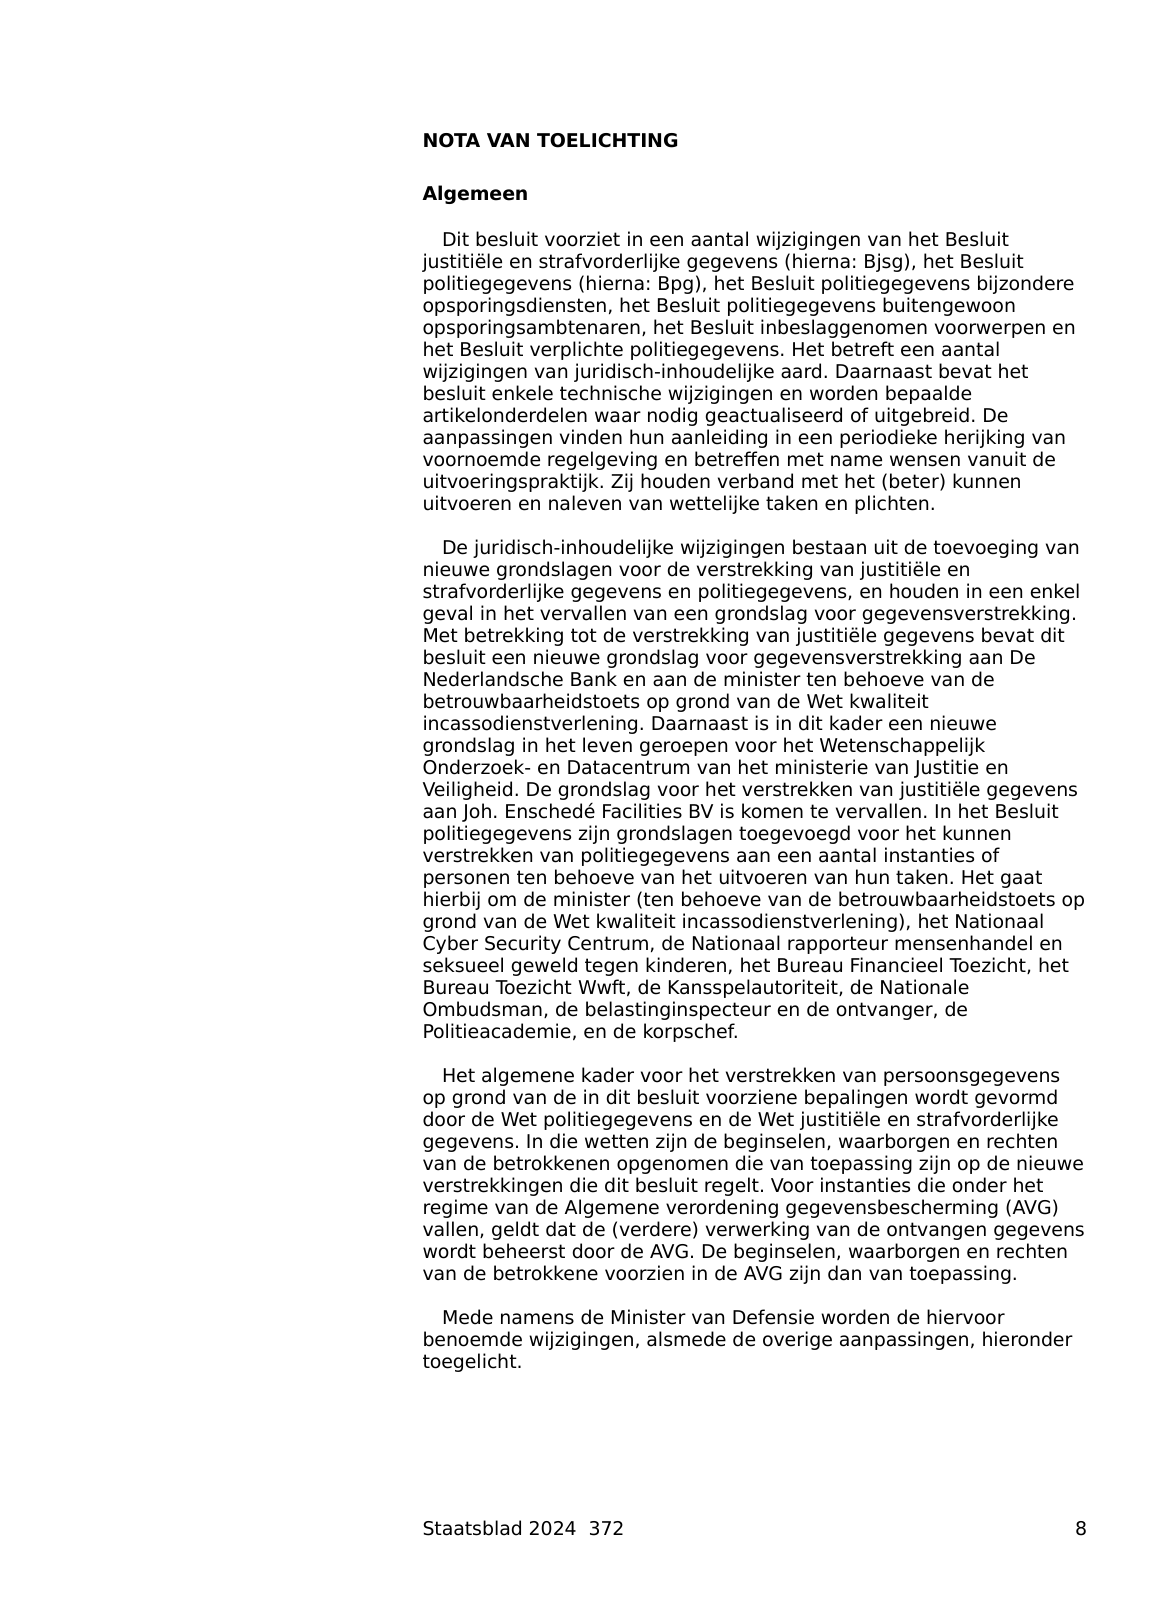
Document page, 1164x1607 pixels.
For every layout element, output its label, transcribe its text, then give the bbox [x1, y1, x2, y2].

subtitle Algemeen [422, 182, 1087, 204]
text De juridisch-inhoudelijke wijzigingen bestaan uit de toevoeging van nieuwe grondslagen voor de verstrekking van justitiële en strafvorderlijke gegevens en politiegegevens, en houden in een enkel geval in het vervallen van een grondslag voor gegevensverstrekking. Met betrekking tot de verstrekking van justitiële gegevens bevat dit besluit een nieuwe grondslag voor gegevensverstrekking aan De Nederlandsche Bank en aan de minister ten behoeve van de betrouwbaarheidstoets op grond van de Wet kwaliteit incassodienstverlening. Daarnaast is in dit kader een nieuwe grondslag in het leven geroepen voor het Wetenschappelijk Onderzoek- en Datacentrum van het ministerie van Justitie en Veiligheid. De grondslag voor het verstrekken van justitiële gegevens aan Joh. Enschedé Facilities BV is komen te vervallen. In het Besluit politiegegevens zijn grondslagen toegevoegd voor het kunnen verstrekken van politiegegevens aan een aantal instanties of personen ten behoeve van het uitvoeren van hun taken. Het gaat hierbij om de minister (ten behoeve van de betrouwbaarheidstoets op grond van de Wet kwaliteit incassodienstverlening), het Nationaal Cyber Security Centrum, de Nationaal rapporteur mensenhandel en seksueel geweld tegen kinderen, het Bureau Financieel Toezicht, het Bureau Toezicht Wwft, de Kansspelautoriteit, de Nationale Ombudsman, de belastinginspecteur en de ontvanger, de Politieacademie, en de korpschef. [422, 537, 1087, 1043]
text Dit besluit voorziet in een aantal wijzigingen van het Besluit justitiële en strafvorderlijke gegevens (hierna: Bjsg), het Besluit politiegegevens (hierna: Bpg), het Besluit politiegegevens bijzondere opsporingsdiensten, het Besluit politiegegevens buitengewoon opsporingsambtenaren, het Besluit inbeslaggenomen voorwerpen en het Besluit verplichte politiegegevens. Het betreft een aantal wijzigingen van juridisch-inhoudelijke aard. Daarnaast bevat het besluit enkele technische wijzigingen en worden bepaalde artikelonderdelen waar nodig geactualiseerd of uitgebreid. De aanpassingen vinden hun aanleiding in een periodieke herijking van voornoemde regelgeving en betreffen met name wensen vanuit de uitvoeringspraktijk. Zij houden verband met het (beter) kunnen uitvoeren en naleven van wettelijke taken en plichten. [422, 229, 1087, 515]
text Mede namens de Minister van Defensie worden de hiervoor benoemde wijzigingen, alsmede de overige aanpassingen, hieronder toegelicht. [422, 1307, 1087, 1373]
subtitle NOTA VAN TOELICHTING [422, 130, 1087, 152]
text Het algemene kader voor het verstrekken van persoonsgegevens op grond van de in dit besluit voorziene bepalingen wordt gevormd door de Wet politiegegevens en de Wet justitiële en strafvorderlijke gegevens. In die wetten zijn de beginselen, waarborgen en rechten van de betrokkenen opgenomen die van toepassing zijn op de nieuwe verstrekkingen die dit besluit regelt. Voor instanties die onder het regime van de Algemene verordening gegevensbescherming (AVG) vallen, geldt dat de (verdere) verwerking van de ontvangen gegevens wordt beheerst door de AVG. De beginselen, waarborgen en rechten van de betrokkene voorzien in de AVG zijn dan van toepassing. [422, 1065, 1087, 1285]
